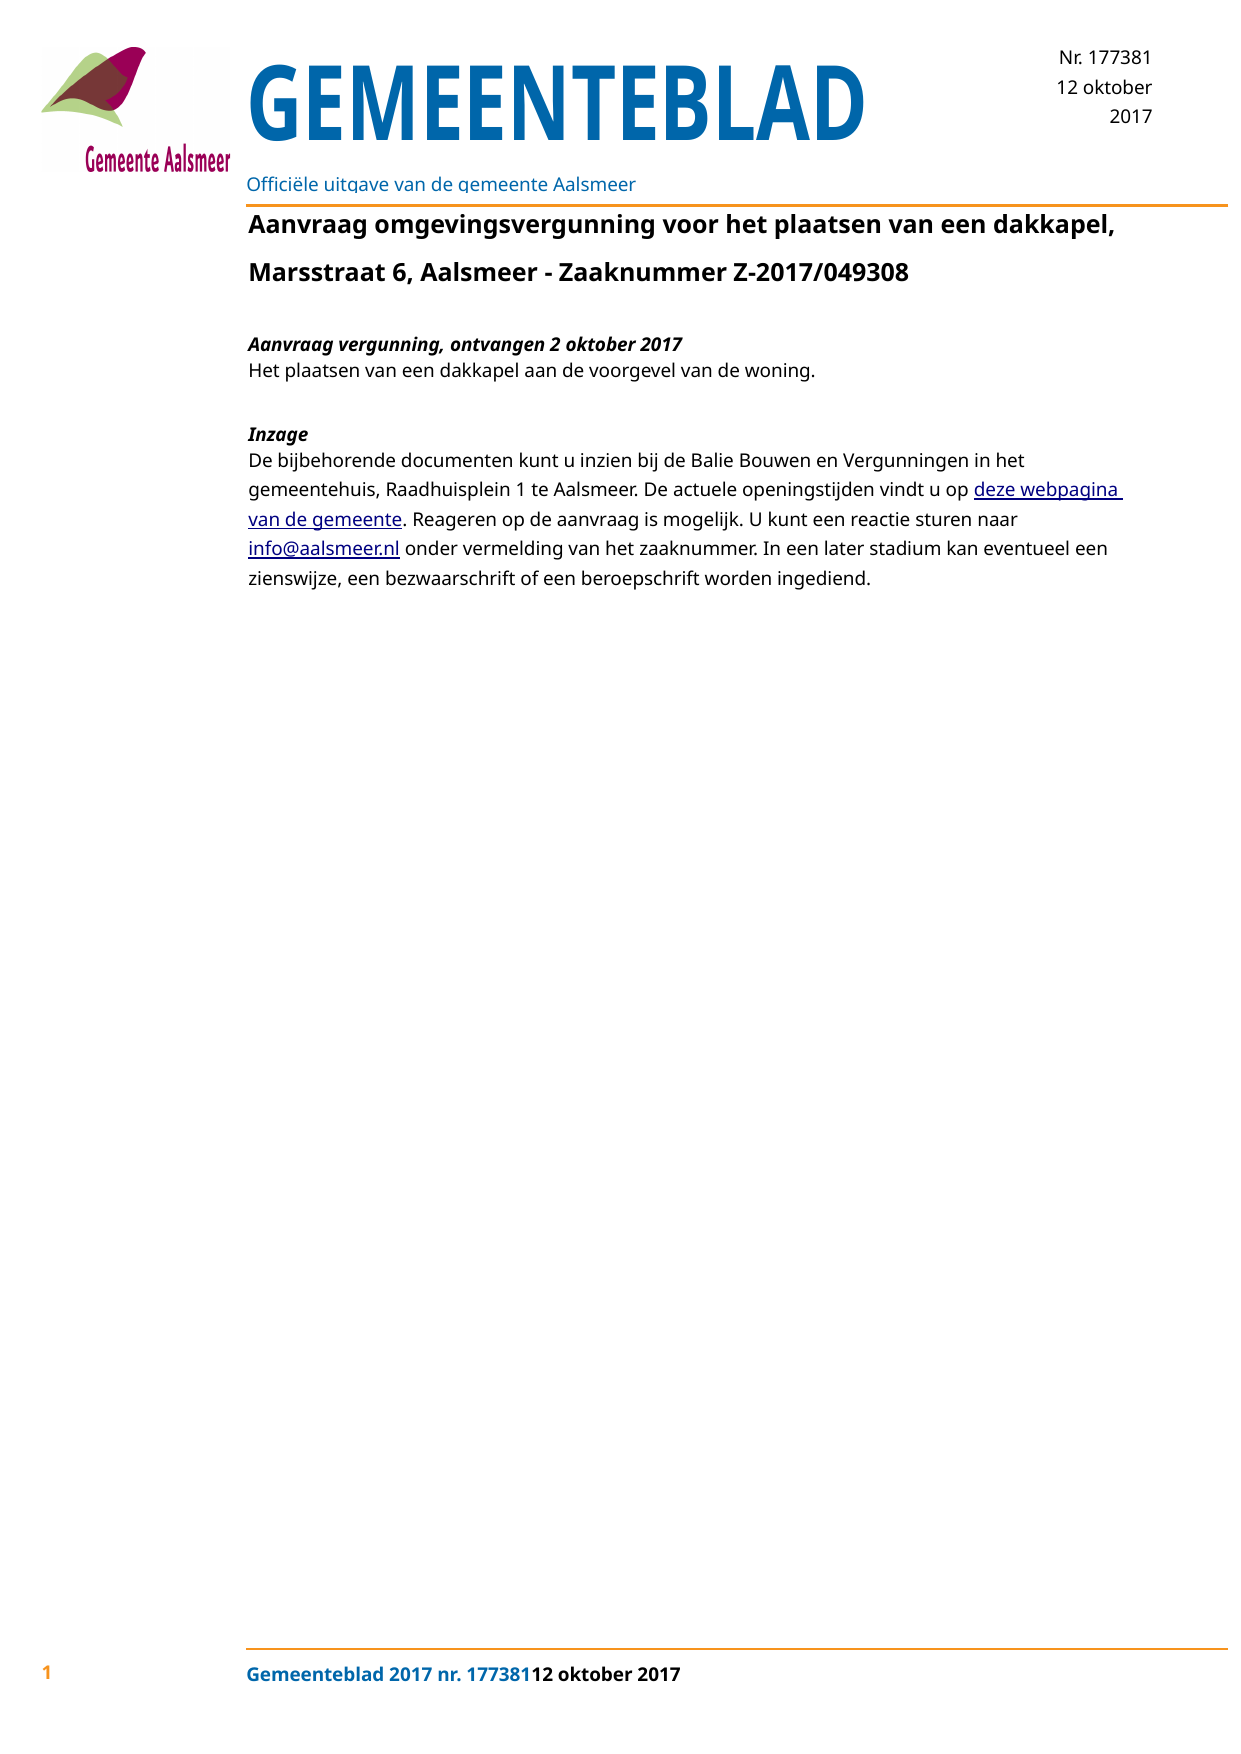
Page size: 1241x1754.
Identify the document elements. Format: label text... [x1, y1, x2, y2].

text Aanvraag omgevingsvergunning voor het plaatsen van een dakkapel, Marsstraat 6, Aalsmeer - Zaaknummer Z-2017/049308 [248, 207, 1152, 288]
text Aanvraag vergunning, ontvangen 2 oktober 2017 [248, 331, 1152, 357]
text De bijbehorende documenten kunt u inzien bij de Balie Bouwen en Vergunningen in het gemeentehuis, Raadhuisplein 1 te Aalsmeer. De actuele openingstijden vindt u op deze webpagina van de gemeente. Reageren op de aanvraag is mogelijk. U kunt een reactie sturen naar info@aalsmeer.nl onder vermelding van het zaaknummer. In een later stadium kan eventueel een zienswijze, een bezwaarschrift of een beroepschrift worden ingediend. [248, 447, 1152, 591]
text Het plaatsen van een dakkapel aan de voorgevel van de woning. [248, 357, 1152, 383]
picture [41, 47, 231, 172]
text Inzage [248, 421, 1152, 447]
text ​ [248, 616, 1152, 641]
